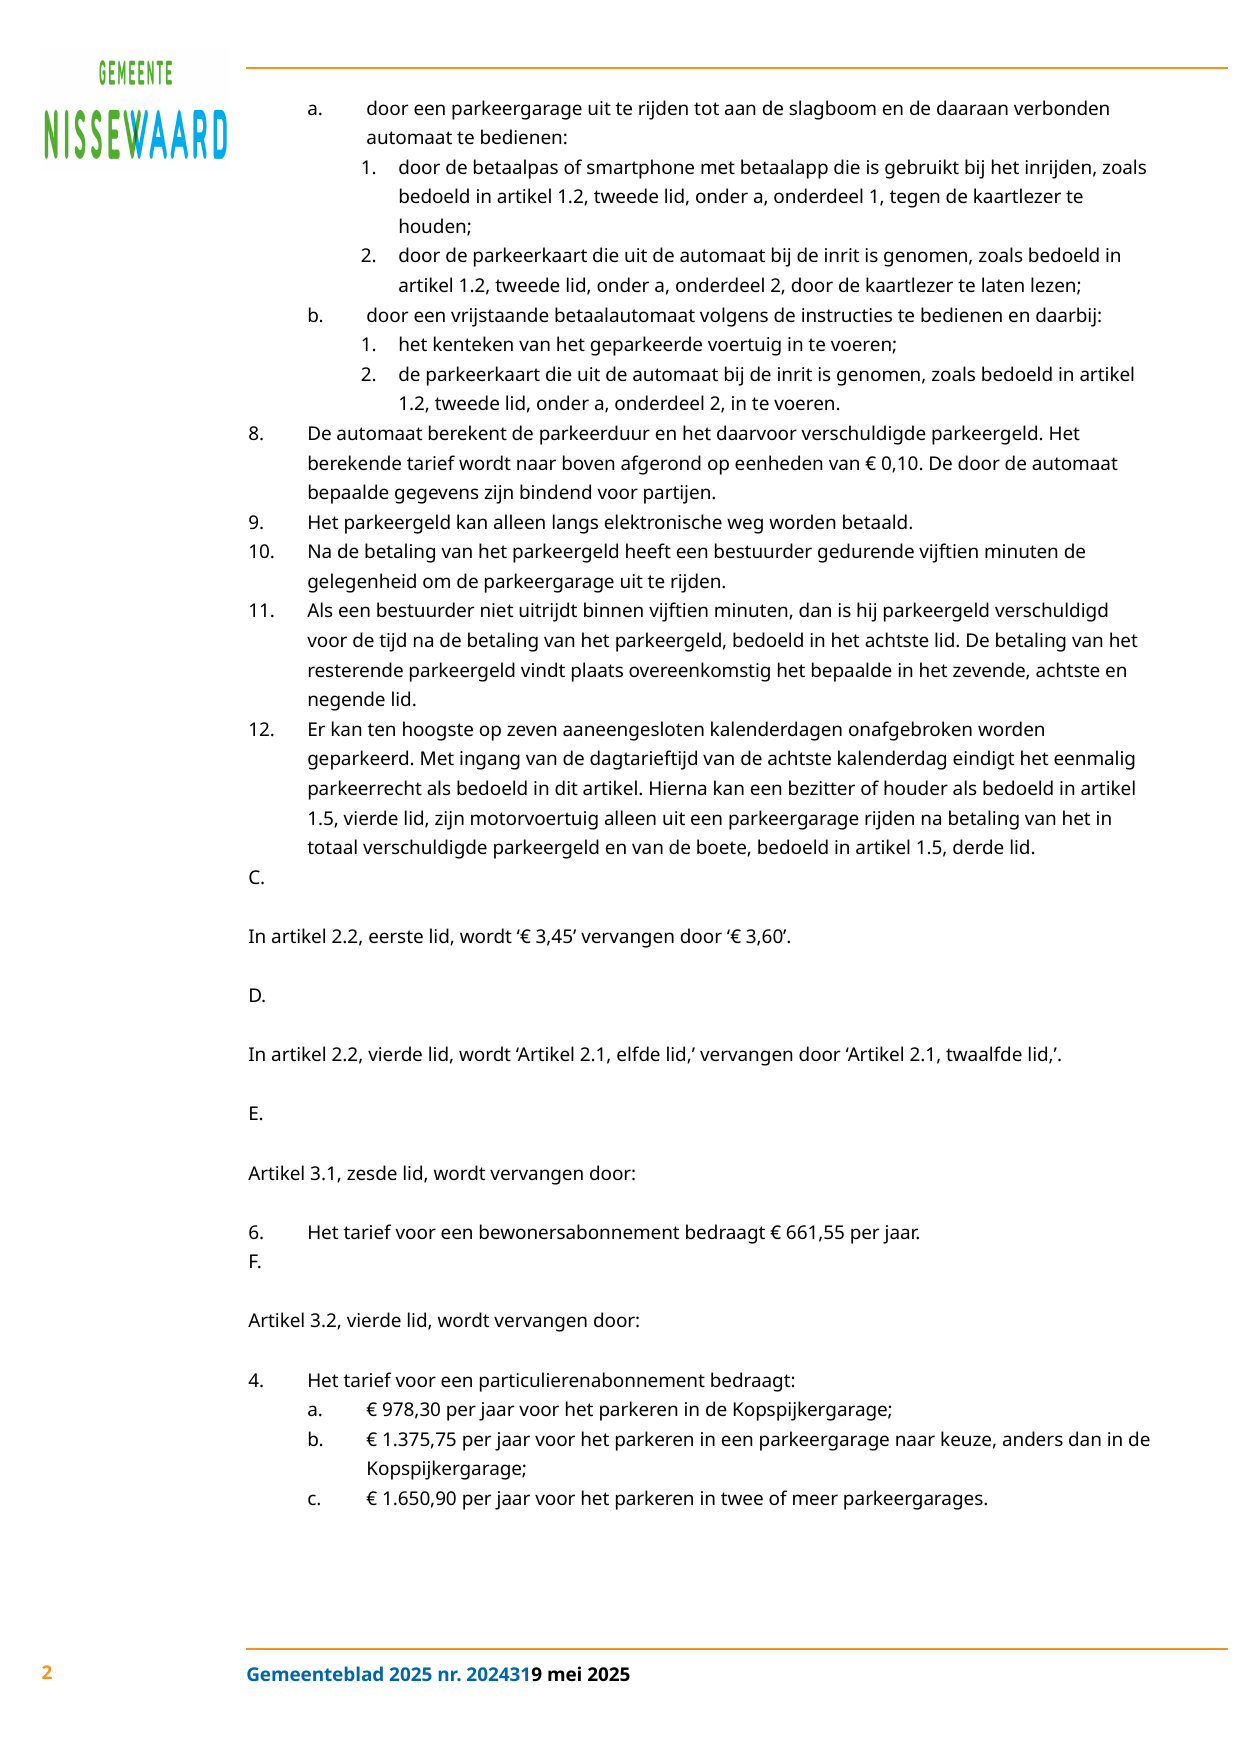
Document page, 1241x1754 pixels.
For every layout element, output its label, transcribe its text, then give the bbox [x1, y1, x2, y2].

text E. [248, 1101, 1152, 1126]
picture [41, 47, 231, 172]
list € 978,30 per jaar voor het parkeren in de Kopspijkergarage; [307, 1396, 1152, 1422]
list € 1.375,75 per jaar voor het parkeren in een parkeergarage naar keuze, anders dan in de Kopspijkergarage; [307, 1426, 1152, 1481]
list de parkeerkaart die uit de automaat bij de inrit is genomen, zoals bedoeld in artikel 1.2, tweede lid, onder a, onderdeel 2, in te voeren. [361, 361, 1152, 416]
text In artikel 2.2, eerste lid, wordt ‘€ 3,45’ vervangen door ‘€ 3,60’. [248, 923, 1152, 949]
list door de betaalpas of smartphone met betaalapp die is gebruikt bij het inrijden, zoals bedoeld in artikel 1.2, tweede lid, onder a, onderdeel 1, tegen de kaartlezer te houden; [361, 154, 1152, 239]
list € 1.650,90 per jaar voor het parkeren in twee of meer parkeergarages. [307, 1485, 1152, 1511]
text C. [248, 864, 1152, 890]
list door een parkeergarage uit te rijden tot aan de slagboom en de daaraan verbonden automaat te bedienen: [307, 95, 1152, 150]
text Artikel 3.1, zesde lid, wordt vervangen door: [248, 1160, 1152, 1186]
text In artikel 2.2, vierde lid, wordt ‘Artikel 2.1, elfde lid,’ vervangen door ‘Artikel 2.1, twaalfde lid,’. [248, 1041, 1152, 1067]
list De automaat berekent de parkeerduur en het daarvoor verschuldigde parkeergeld. Het berekende tarief wordt naar boven afgerond op eenheden van € 0,10. De door de automaat bepaalde gegevens zijn bindend voor partijen. [248, 420, 1152, 505]
list Na de betaling van het parkeergeld heeft een bestuurder gedurende vijftien minuten de gelegenheid om de parkeergarage uit te rijden. [248, 538, 1152, 594]
list Als een bestuurder niet uitrijdt binnen vijftien minuten, dan is hij parkeergeld verschuldigd voor de tijd na de betaling van het parkeergeld, bedoeld in het achtste lid. De betaling van het resterende parkeergeld vindt plaats overeenkomstig het bepaalde in het zevende, achtste en negende lid. [248, 598, 1152, 712]
text Artikel 3.2, vierde lid, wordt vervangen door: [248, 1308, 1152, 1333]
text F. [248, 1248, 1152, 1274]
list Het tarief voor een bewonersabonnement bedraagt € 661,55 per jaar. [248, 1219, 1152, 1245]
list Er kan ten hoogste op zeven aaneengesloten kalenderdagen onafgebroken worden geparkeerd. Met ingang van de dagtarieftijd van de achtste kalenderdag eindigt het eenmalig parkeerrecht als bedoeld in dit artikel. Hierna kan een bezitter of houder als bedoeld in artikel 1.5, vierde lid, zijn motorvoertuig alleen uit een parkeergarage rijden na betaling van het in totaal verschuldigde parkeergeld en van de boete, bedoeld in artikel 1.5, derde lid. [248, 716, 1152, 860]
list door de parkeerkaart die uit de automaat bij de inrit is genomen, zoals bedoeld in artikel 1.2, tweede lid, onder a, onderdeel 2, door de kaartlezer te laten lezen; [361, 243, 1152, 298]
list Het parkeergeld kan alleen langs elektronische weg worden betaald. [248, 509, 1152, 535]
list Het tarief voor een particulierenabonnement bedraagt: [248, 1367, 1152, 1393]
list door een vrijstaande betaalautomaat volgens de instructies te bedienen en daarbij: [307, 302, 1152, 328]
list het kenteken van het geparkeerde voertuig in te voeren; [361, 331, 1152, 357]
text D. [248, 982, 1152, 1008]
